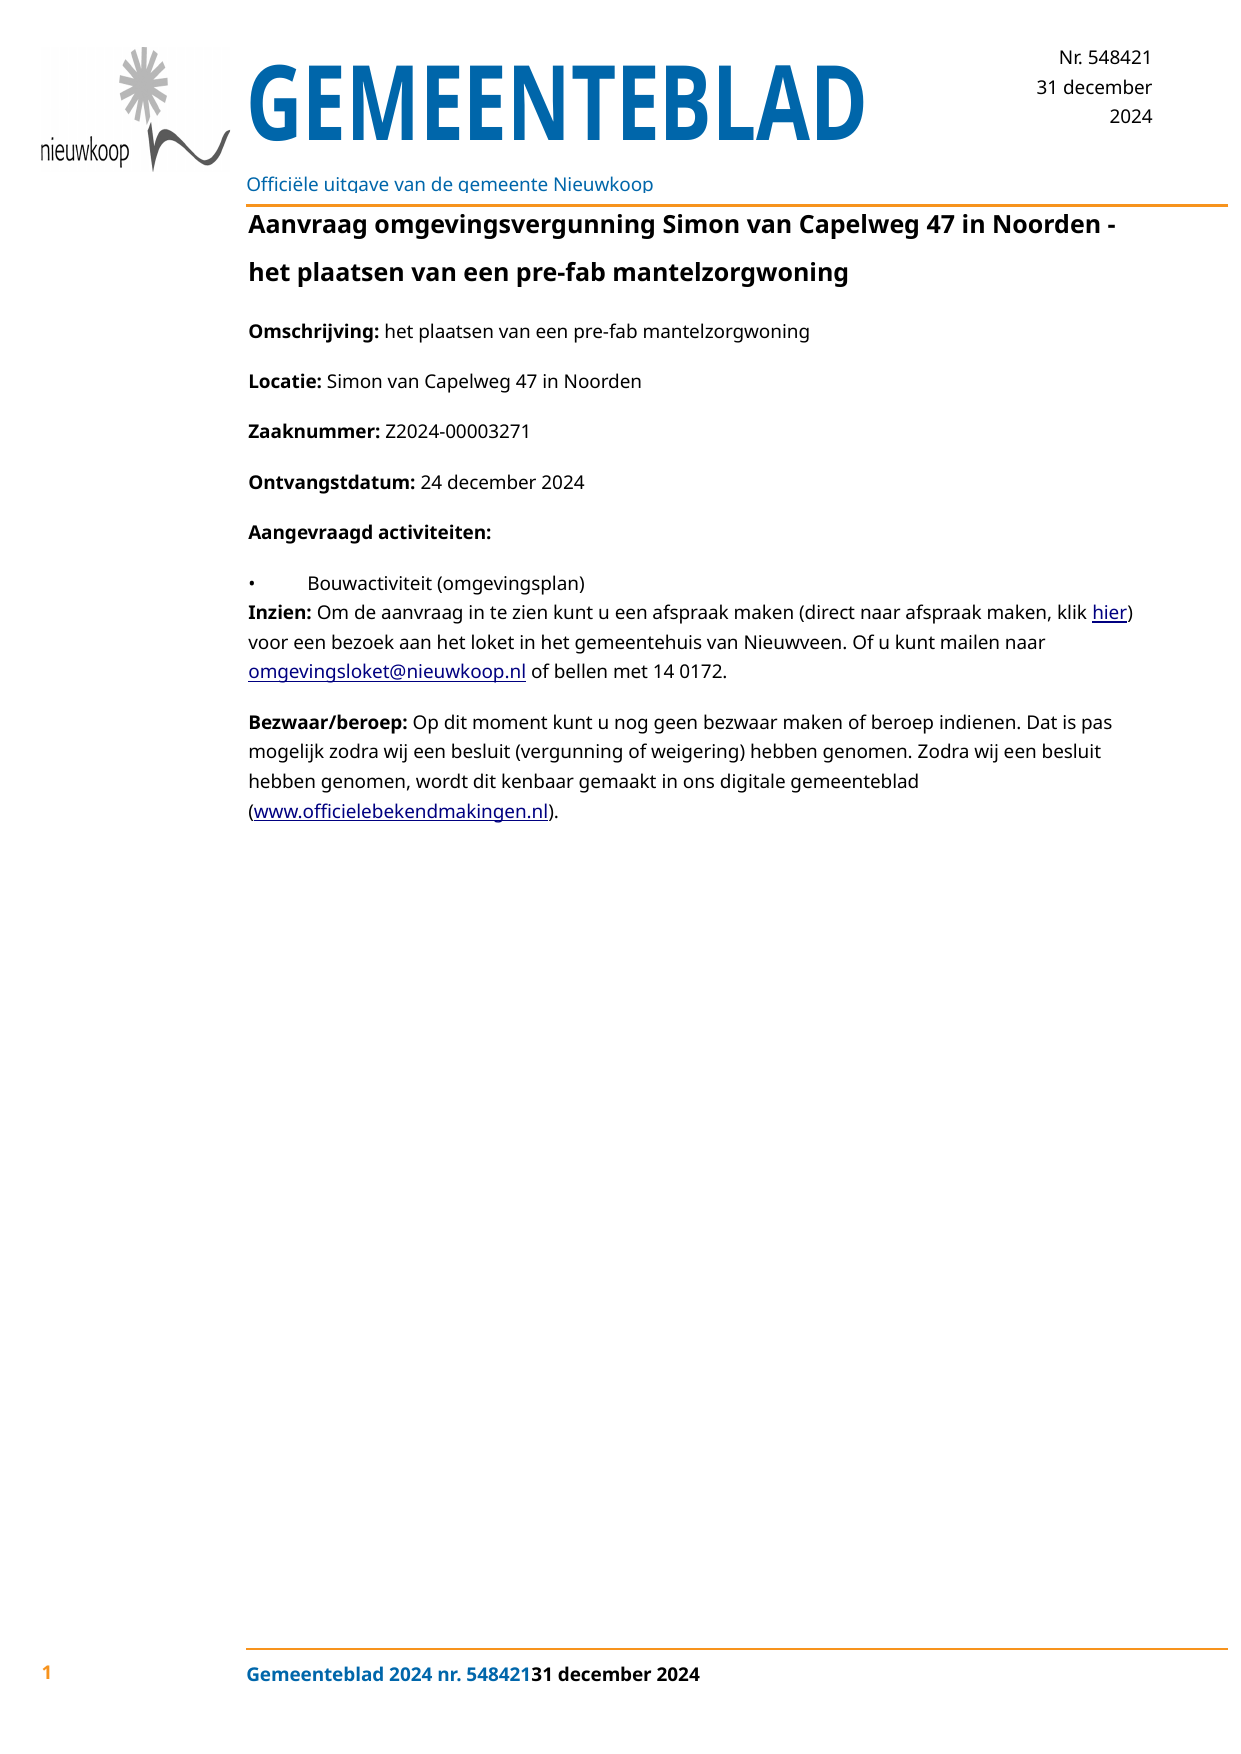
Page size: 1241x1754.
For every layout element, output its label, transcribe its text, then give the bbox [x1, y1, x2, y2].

text Locatie: Simon van Capelweg 47 in Noorden [248, 368, 1152, 394]
text Bezwaar/beroep: Op dit moment kunt u nog geen bezwaar maken of beroep indienen. Dat is pas mogelijk zodra wij een besluit (vergunning of weigering) hebben genomen. Zodra wij een besluit hebben genomen, wordt dit kenbaar gemaakt in ons digitale gemeenteblad (www.officielebekendmakingen.nl). [248, 709, 1152, 824]
text Zaaknummer: Z2024-00003271 [248, 419, 1152, 444]
text Aanvraag omgevingsvergunning Simon van Capelweg 47 in Noorden - het plaatsen van een pre-fab mantelzorgwoning [248, 207, 1152, 288]
text Ontvangstdatum: 24 december 2024 [248, 469, 1152, 495]
list Bouwactiviteit (omgevingsplan) [248, 570, 1152, 596]
text Inzien: Om de aanvraag in te zien kunt u een afspraak maken (direct naar afspraak maken, klik hier) voor een bezoek aan het loket in het gemeentehuis van Nieuwveen. Of u kunt mailen naar omgevingsloket@nieuwkoop.nl of bellen met 14 0172. [248, 599, 1152, 684]
picture [41, 47, 231, 172]
text Omschrijving: het plaatsen van een pre-fab mantelzorgwoning [248, 318, 1152, 344]
text Aangevraagd activiteiten: [248, 519, 1152, 545]
